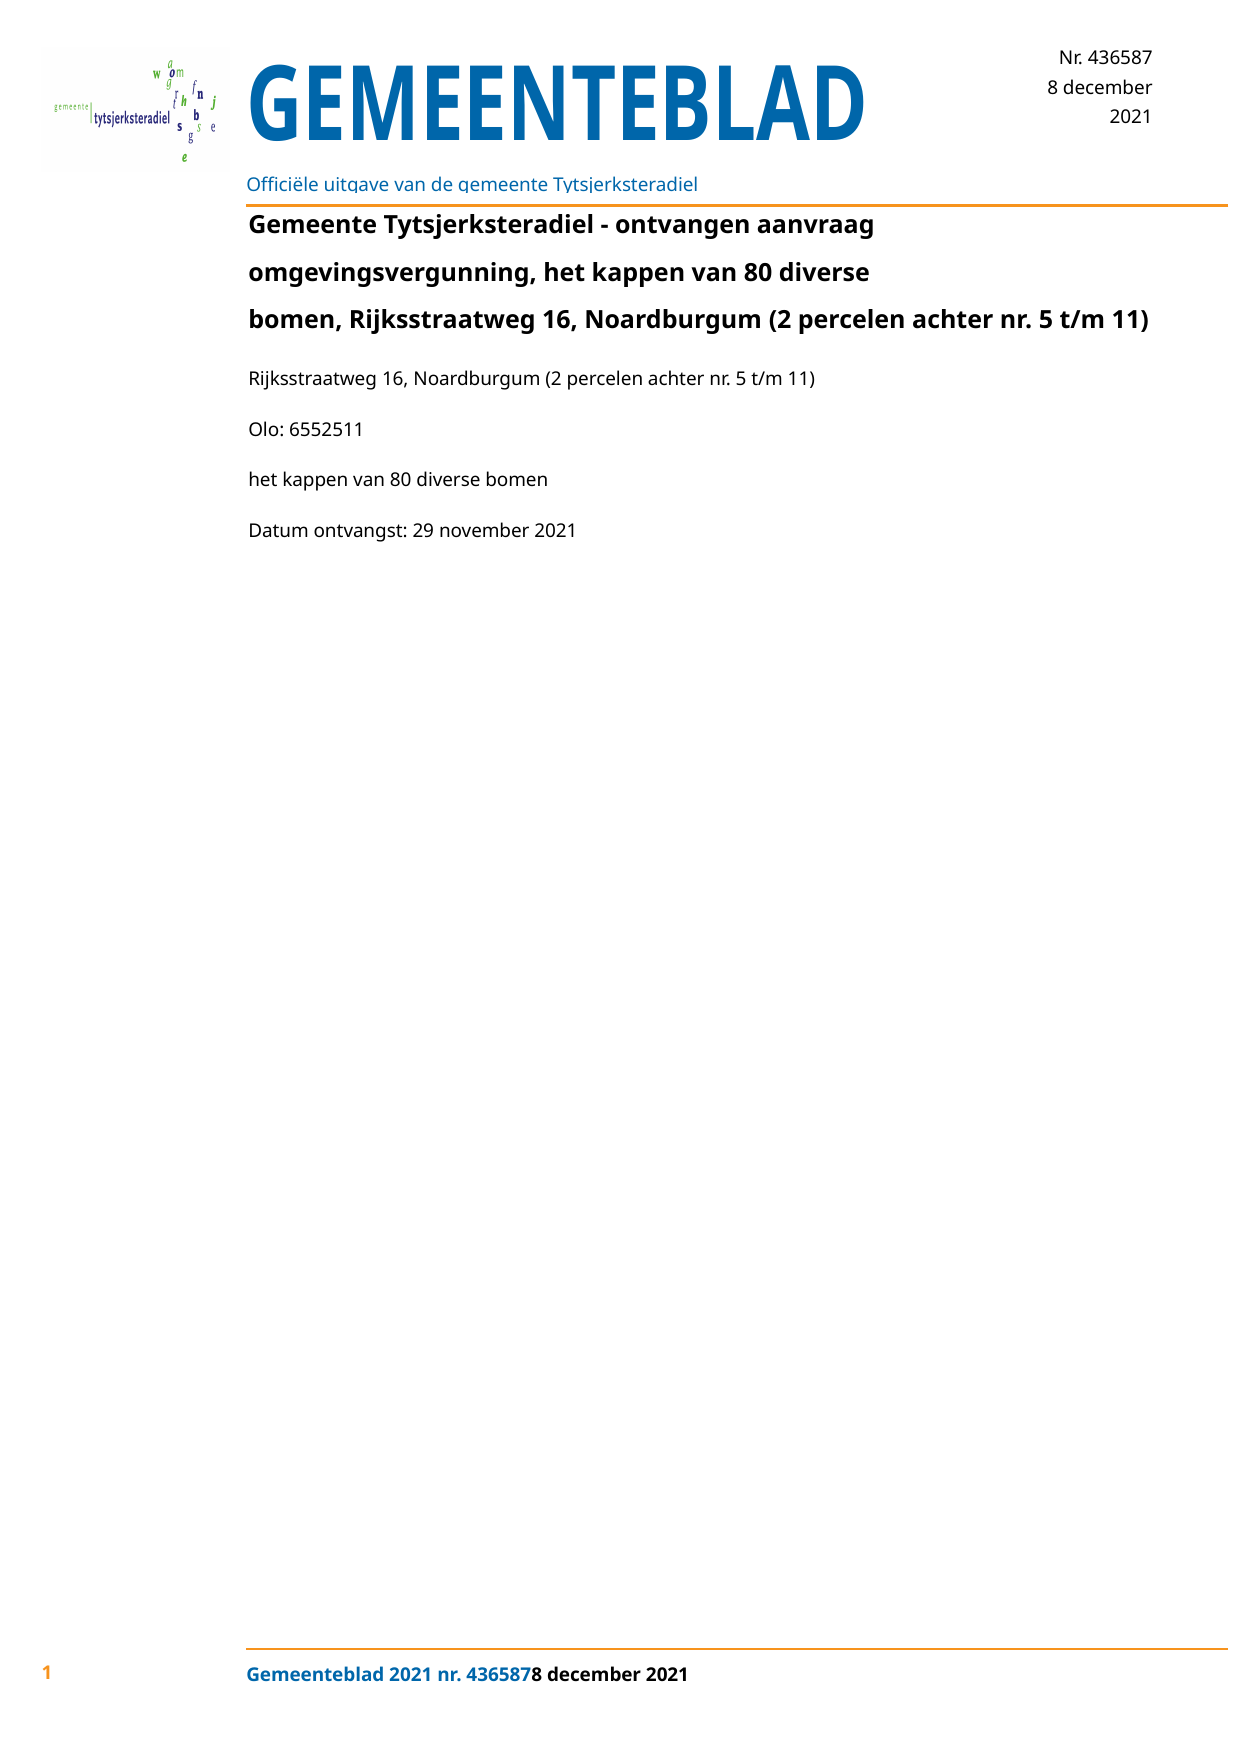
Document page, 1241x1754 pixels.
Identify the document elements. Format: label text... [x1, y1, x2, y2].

text Olo: 6552511 [248, 416, 1152, 442]
text het kappen van 80 diverse bomen [248, 466, 1152, 492]
picture [41, 47, 231, 172]
text Datum ontvangst: 29 november 2021 [248, 517, 1152, 542]
text Rijksstraatweg 16, Noardburgum (2 percelen achter nr. 5 t/m 11) [248, 366, 1152, 391]
text Gemeente Tytsjerksteradiel - ontvangen aanvraag omgevingsvergunning, het kappen van 80 diverse bomen, Rijksstraatweg 16, Noardburgum (2 percelen achter nr. 5 t/m 11) [248, 207, 1152, 336]
